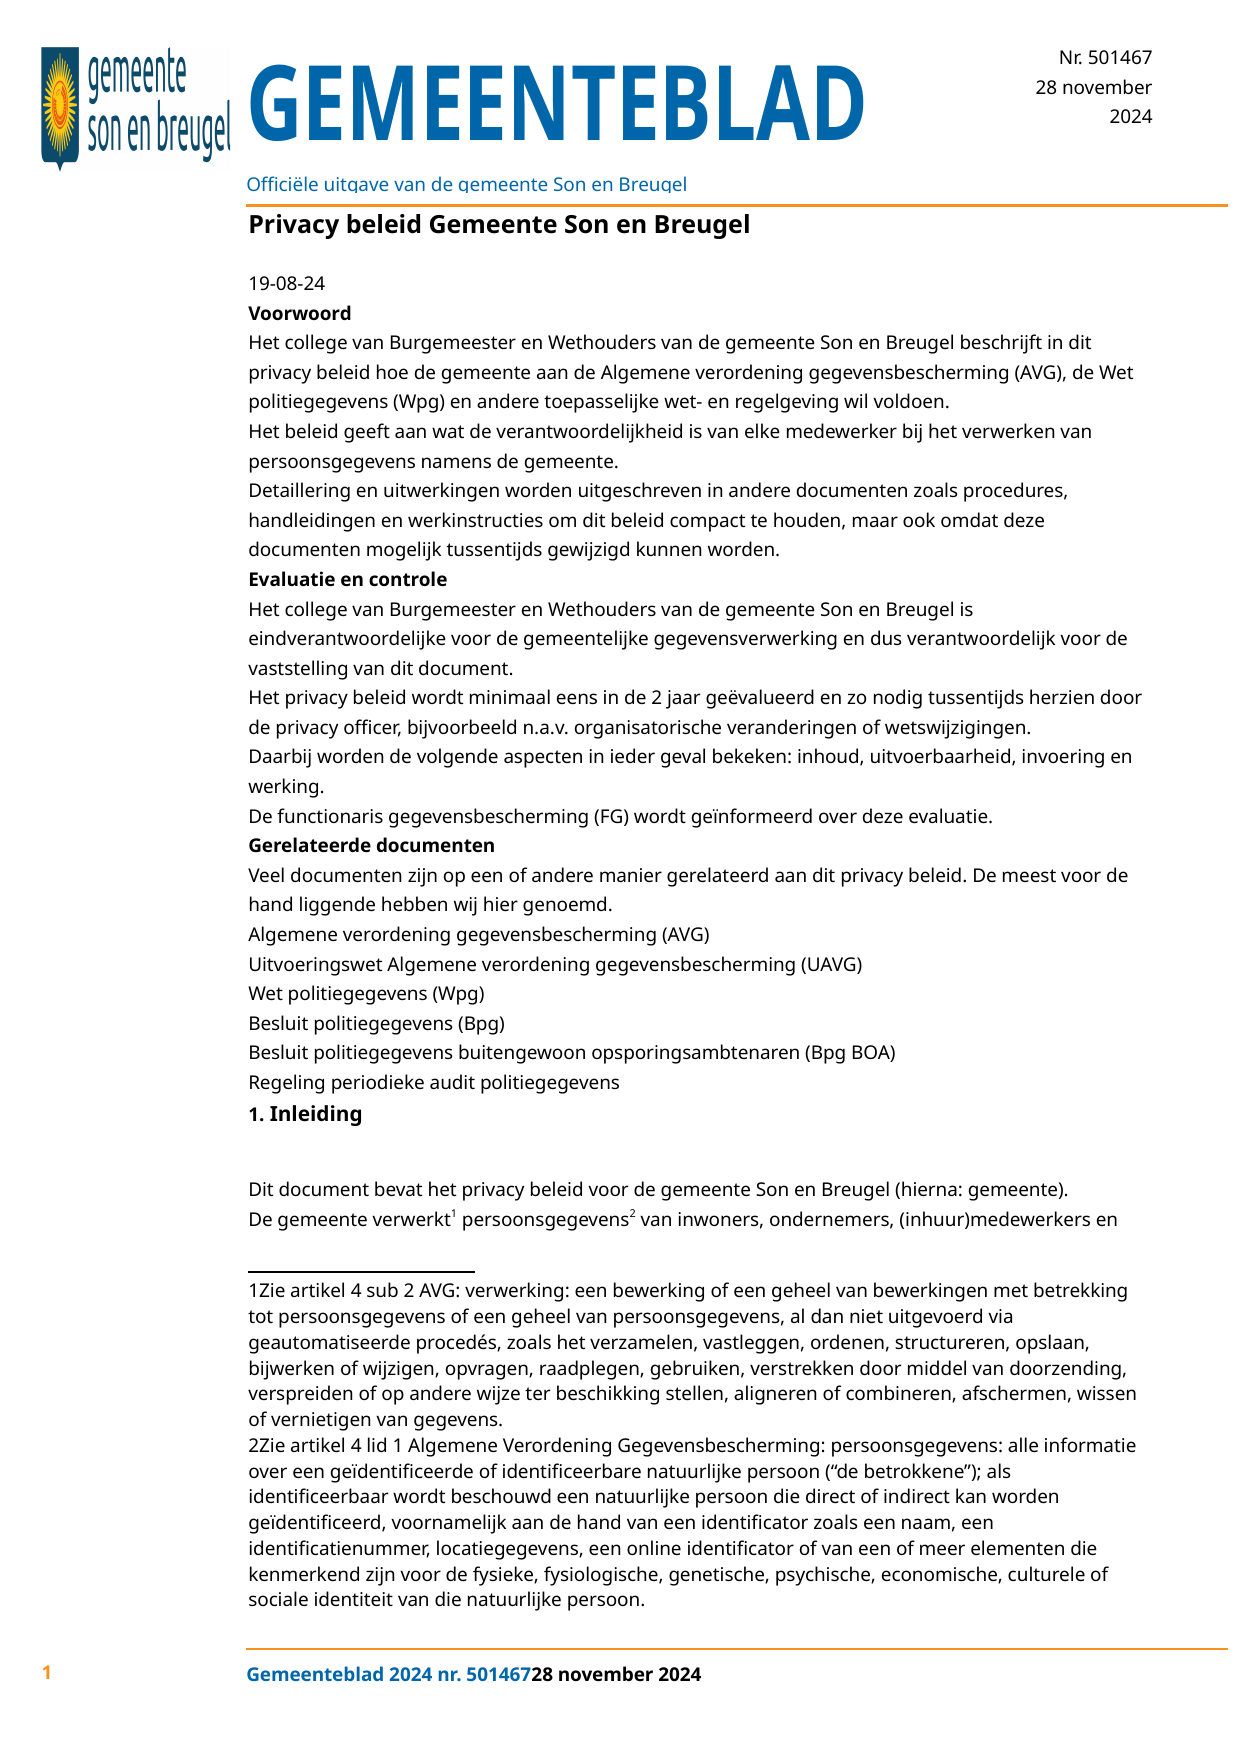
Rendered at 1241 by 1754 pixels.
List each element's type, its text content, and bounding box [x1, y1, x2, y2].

text De functionaris gegevensbescherming (FG) wordt geïnformeerd over deze evaluatie. [248, 803, 1152, 828]
text Wet politiegegevens (Wpg) [248, 980, 1152, 1006]
text 1. Inleiding [248, 1099, 1152, 1127]
text Algemene verordening gegevensbescherming (AVG) [248, 921, 1152, 947]
text Gerelateerde documenten [248, 832, 1152, 858]
text Het privacy beleid wordt minimaal eens in de 2 jaar geëvalueerd en zo nodig tussentijds herzien door de privacy officer, bijvoorbeeld n.a.v. organisatorische veranderingen of wetswijzigingen. [248, 684, 1152, 740]
text Evaluatie en controle [248, 566, 1152, 592]
text De gemeente verwerkt persoonsgegevens van inwoners, ondernemers, (inhuur)medewerkers en [248, 1206, 1152, 1232]
text Voorwoord [248, 300, 1152, 326]
text Privacy beleid Gemeente Son en Breugel [248, 207, 1152, 241]
text Veel documenten zijn op een of andere manier gerelateerd aan dit privacy beleid. De meest voor de hand liggende hebben wij hier genoemd. [248, 862, 1152, 917]
text Detaillering en uitwerkingen worden uitgeschreven in andere documenten zoals procedures, handleidingen en werkinstructies om dit beleid compact te houden, maar ook omdat deze documenten mogelijk tussentijds gewijzigd kunnen worden. [248, 477, 1152, 562]
text Het beleid geeft aan wat de verantwoordelijkheid is van elke medewerker bij het verwerken van persoonsgegevens namens de gemeente. [248, 418, 1152, 473]
text Besluit politiegegevens (Bpg) [248, 1010, 1152, 1036]
text Uitvoeringswet Algemene verordening gegevensbescherming (UAVG) [248, 951, 1152, 976]
text Regeling periodieke audit politiegegevens [248, 1069, 1152, 1095]
text Besluit politiegegevens buitengewoon opsporingsambtenaren (Bpg BOA) [248, 1039, 1152, 1065]
text Zie artikel 4 sub 2 AVG: verwerking: een bewerking of een geheel van bewerkingen met betrekking tot persoonsgegevens of een geheel van persoonsgegevens, al dan niet uitgevoerd via geautomatiseerde procedés, zoals het verzamelen, vastleggen, ordenen, structureren, opslaan, bijwerken of wijzigen, opvragen, raadplegen, gebruiken, verstrekken door middel van doorzending, verspreiden of op andere wijze ter beschikking stellen, aligneren of combineren, afschermen, wissen of vernietigen van gegevens. [248, 1278, 1152, 1432]
picture [41, 47, 231, 172]
text Het college van Burgemeester en Wethouders van de gemeente Son en Breugel beschrijft in dit privacy beleid hoe de gemeente aan de Algemene verordening gegevensbescherming (AVG), de Wet politiegegevens (Wpg) en andere toepasselijke wet- en regelgeving wil voldoen. [248, 329, 1152, 414]
text Dit document bevat het privacy beleid voor de gemeente Son en Breugel (hierna: gemeente). [248, 1176, 1152, 1202]
text Het college van Burgemeester en Wethouders van de gemeente Son en Breugel is eindverantwoordelijke voor de gemeentelijke gegevensverwerking en dus verantwoordelijk voor de vaststelling van dit document. [248, 596, 1152, 681]
text Daarbij worden de volgende aspecten in ieder geval bekeken: inhoud, uitvoerbaarheid, invoering en werking. [248, 744, 1152, 799]
text 19-08-24 [248, 270, 1152, 296]
text Zie artikel 4 lid 1 Algemene Verordening Gegevensbescherming: persoonsgegevens: alle informatie over een geïdentificeerde of identificeerbare natuurlijke persoon (“de betrokkene”); als identificeerbaar wordt beschouwd een natuurlijke persoon die direct of indirect kan worden geïdentificeerd, voornamelijk aan de hand van een identificator zoals een naam, een identificatienummer, locatiegegevens, een online identificator of van een of meer elementen die kenmerkend zijn voor de fysieke, fysiologische, genetische, psychische, economische, culturele of sociale identiteit van die natuurlijke persoon. [248, 1432, 1152, 1612]
